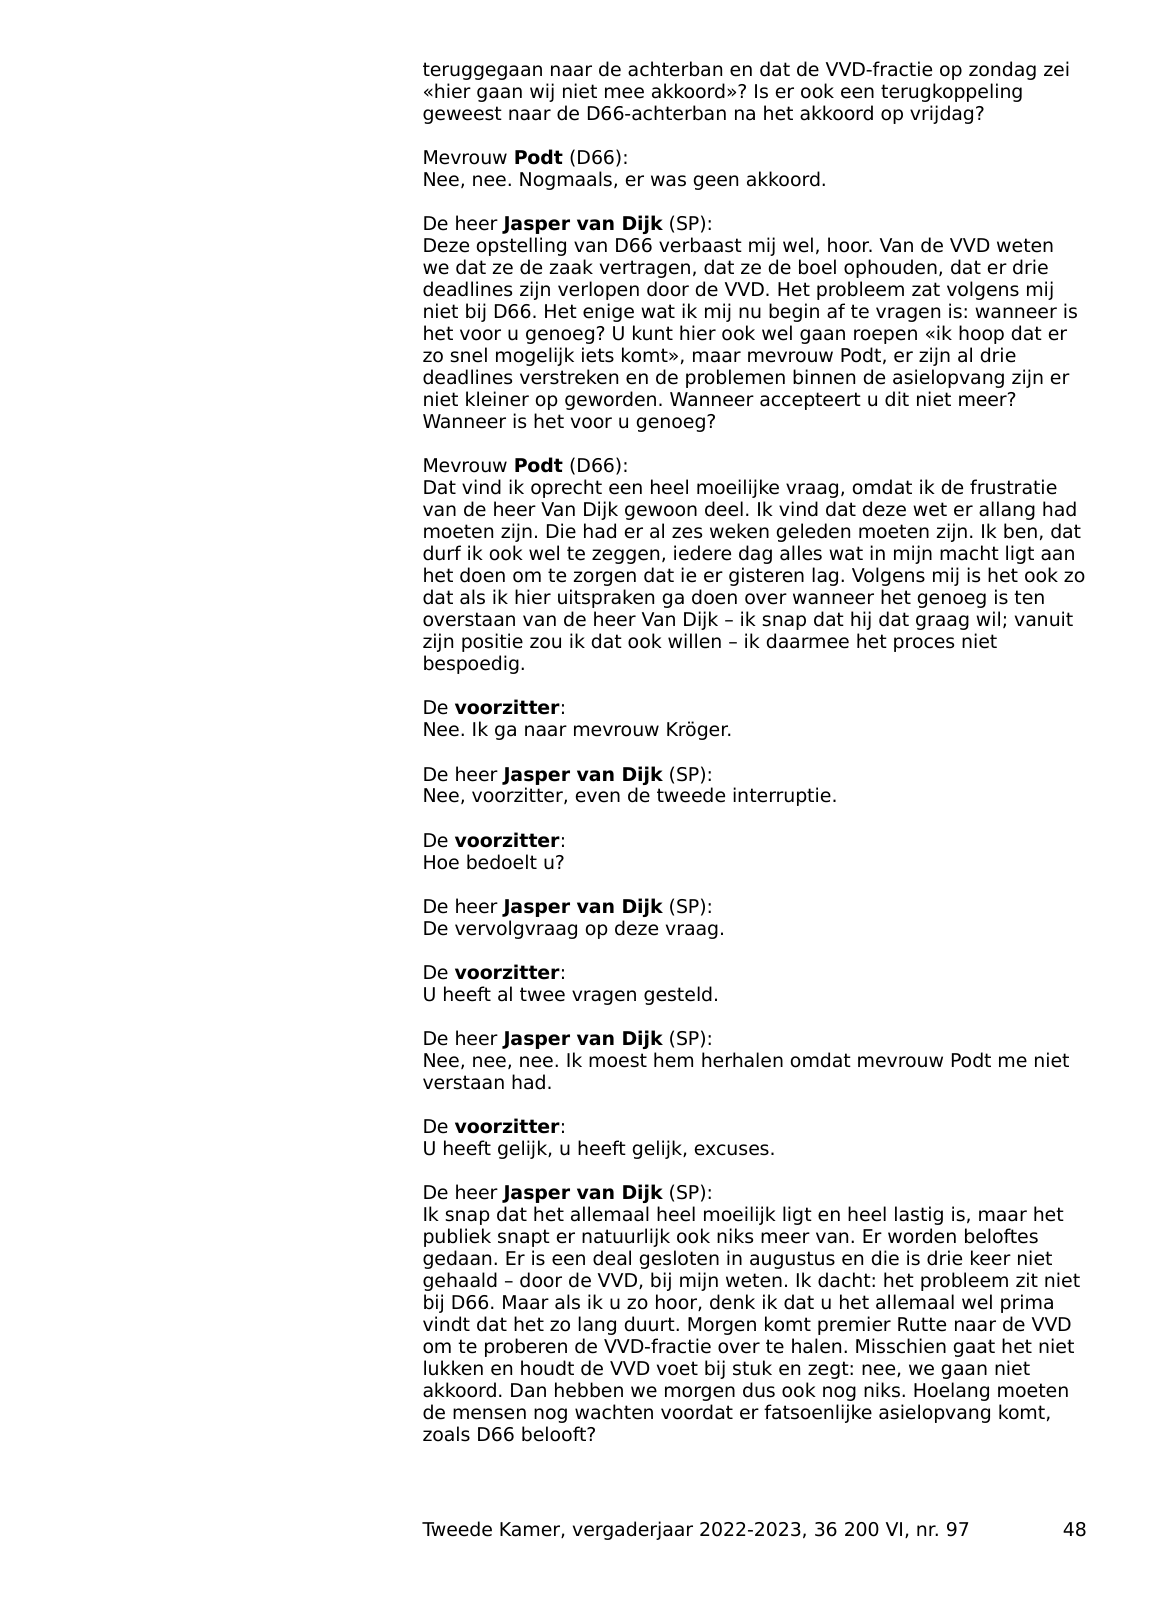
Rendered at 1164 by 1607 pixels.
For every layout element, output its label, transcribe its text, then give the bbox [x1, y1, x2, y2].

text De heer Jasper van Dijk (SP): [422, 1182, 1087, 1204]
text U heeft al twee vragen gesteld. [422, 984, 1087, 1006]
text De heer Jasper van Dijk (SP): [422, 213, 1087, 235]
text De vervolgvraag op deze vraag. [422, 918, 1087, 940]
text Hoe bedoelt u? [422, 852, 1087, 873]
text De heer Jasper van Dijk (SP): [422, 896, 1087, 918]
text Nee. Ik ga naar mevrouw Kröger. [422, 719, 1087, 741]
text De heer Jasper van Dijk (SP): [422, 763, 1087, 785]
text De voorzitter: [422, 829, 1087, 852]
text De heer Jasper van Dijk (SP): [422, 1028, 1087, 1050]
text Nee, nee. Nogmaals, er was geen akkoord. [422, 169, 1087, 191]
text De voorzitter: [422, 1116, 1087, 1138]
text Ik snap dat het allemaal heel moeilijk ligt en heel lastig is, maar het publiek snapt er natuurlijk ook niks meer van. Er worden beloftes gedaan. Er is een deal gesloten in augustus en die is drie keer niet gehaald – door de VVD, bij mijn weten. Ik dacht: het probleem zit niet bij D66. Maar als ik u zo hoor, denk ik dat u het allemaal wel prima vindt dat het zo lang duurt. Morgen komt premier Rutte naar de VVD om te proberen de VVD-fractie over te halen. Misschien gaat het niet lukken en houdt de VVD voet bij stuk en zegt: nee, we gaan niet akkoord. Dan hebben we morgen dus ook nog niks. Hoelang moeten de mensen nog wachten voordat er fatsoenlijke asielopvang komt, zoals D66 belooft? [422, 1204, 1087, 1446]
text Mevrouw Podt (D66): [422, 455, 1087, 477]
text Deze opstelling van D66 verbaast mij wel, hoor. Van de VVD weten we dat ze de zaak vertragen, dat ze de boel ophouden, dat er drie deadlines zijn verlopen door de VVD. Het probleem zat volgens mij niet bij D66. Het enige wat ik mij nu begin af te vragen is: wanneer is het voor u genoeg? U kunt hier ook wel gaan roepen «ik hoop dat er zo snel mogelijk iets komt», maar mevrouw Podt, er zijn al drie deadlines verstreken en de problemen binnen de asielopvang zijn er niet kleiner op geworden. Wanneer accepteert u dit niet meer? Wanneer is het voor u genoeg? [422, 235, 1087, 433]
text Mevrouw Podt (D66): [422, 147, 1087, 169]
text U heeft gelijk, u heeft gelijk, excuses. [422, 1138, 1087, 1160]
text Nee, nee, nee. Ik moest hem herhalen omdat mevrouw Podt me niet verstaan had. [422, 1050, 1087, 1094]
text Dat vind ik oprecht een heel moeilijke vraag, omdat ik de frustratie van de heer Van Dijk gewoon deel. Ik vind dat deze wet er allang had moeten zijn. Die had er al zes weken geleden moeten zijn. Ik ben, dat durf ik ook wel te zeggen, iedere dag alles wat in mijn macht ligt aan het doen om te zorgen dat ie er gisteren lag. Volgens mij is het ook zo dat als ik hier uitspraken ga doen over wanneer het genoeg is ten overstaan van de heer Van Dijk – ik snap dat hij dat graag wil; vanuit zijn positie zou ik dat ook willen – ik daarmee het proces niet bespoedig. [422, 477, 1087, 675]
text De voorzitter: [422, 697, 1087, 719]
text De voorzitter: [422, 962, 1087, 984]
text teruggegaan naar de achterban en dat de VVD-fractie op zondag zei «hier gaan wij niet mee akkoord»? Is er ook een terugkoppeling geweest naar de D66-achterban na het akkoord op vrijdag? [422, 59, 1087, 125]
text Nee, voorzitter, even de tweede interruptie. [422, 785, 1087, 807]
